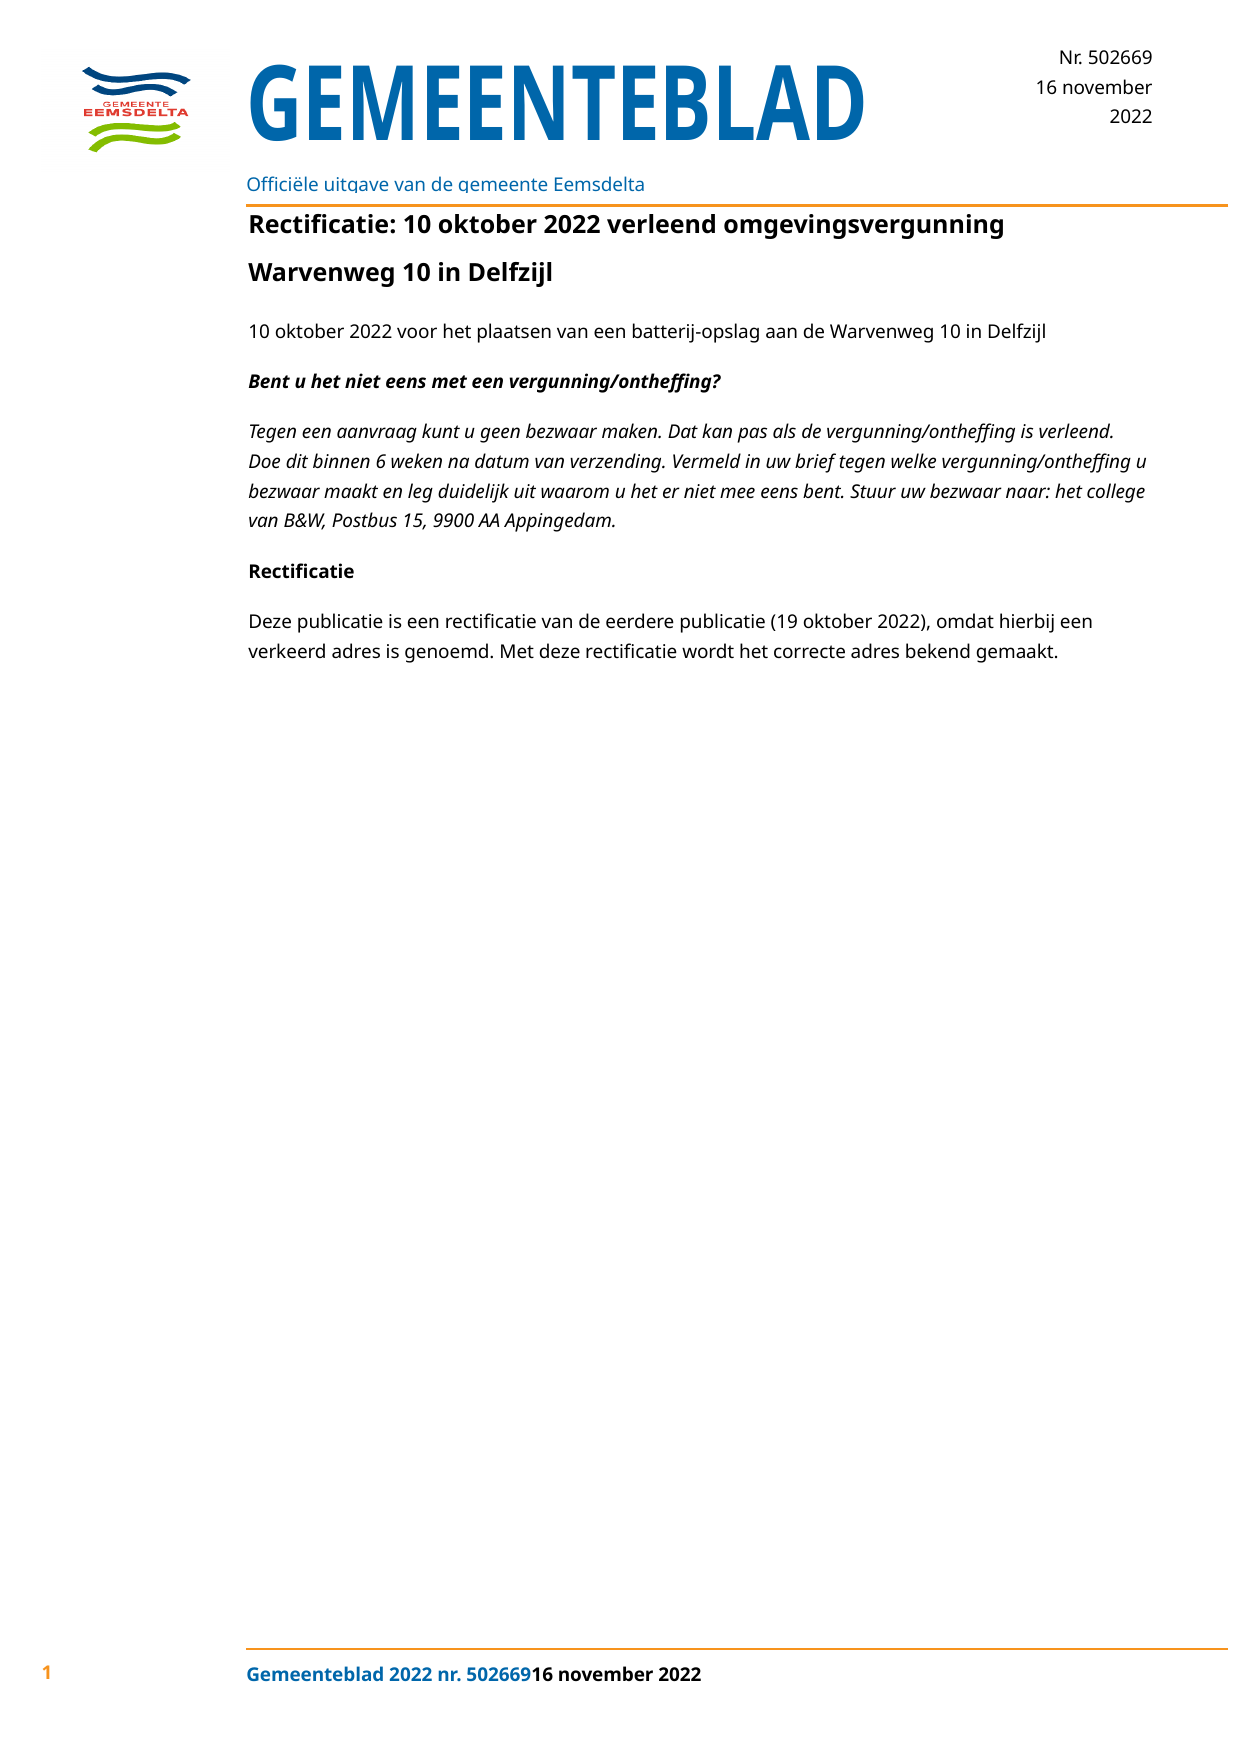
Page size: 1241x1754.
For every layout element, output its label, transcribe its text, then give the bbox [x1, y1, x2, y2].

text Deze publicatie is een rectificatie van de eerdere publicatie (19 oktober 2022), omdat hierbij een verkeerd adres is genoemd. Met deze rectificatie wordt het correcte adres bekend gemaakt. [248, 608, 1152, 664]
text 10 oktober 2022 voor het plaatsen van een batterij-opslag aan de Warvenweg 10 in Delfzijl [248, 318, 1152, 344]
text Rectificatie: 10 oktober 2022 verleend omgevingsvergunning Warvenweg 10 in Delfzijl [248, 207, 1152, 288]
picture [41, 47, 231, 172]
text Tegen een aanvraag kunt u geen bezwaar maken. Dat kan pas als de vergunning/ontheffing is verleend. Doe dit binnen 6 weken na datum van verzending. Vermeld in uw brief tegen welke vergunning/ontheffing u bezwaar maakt en leg duidelijk uit waarom u het er niet mee eens bent. Stuur uw bezwaar naar: het college van B&W, Postbus 15, 9900 AA Appingedam. [248, 419, 1152, 533]
text Rectificatie [248, 558, 1152, 584]
text Bent u het niet eens met een vergunning/ontheffing? [248, 368, 1152, 394]
